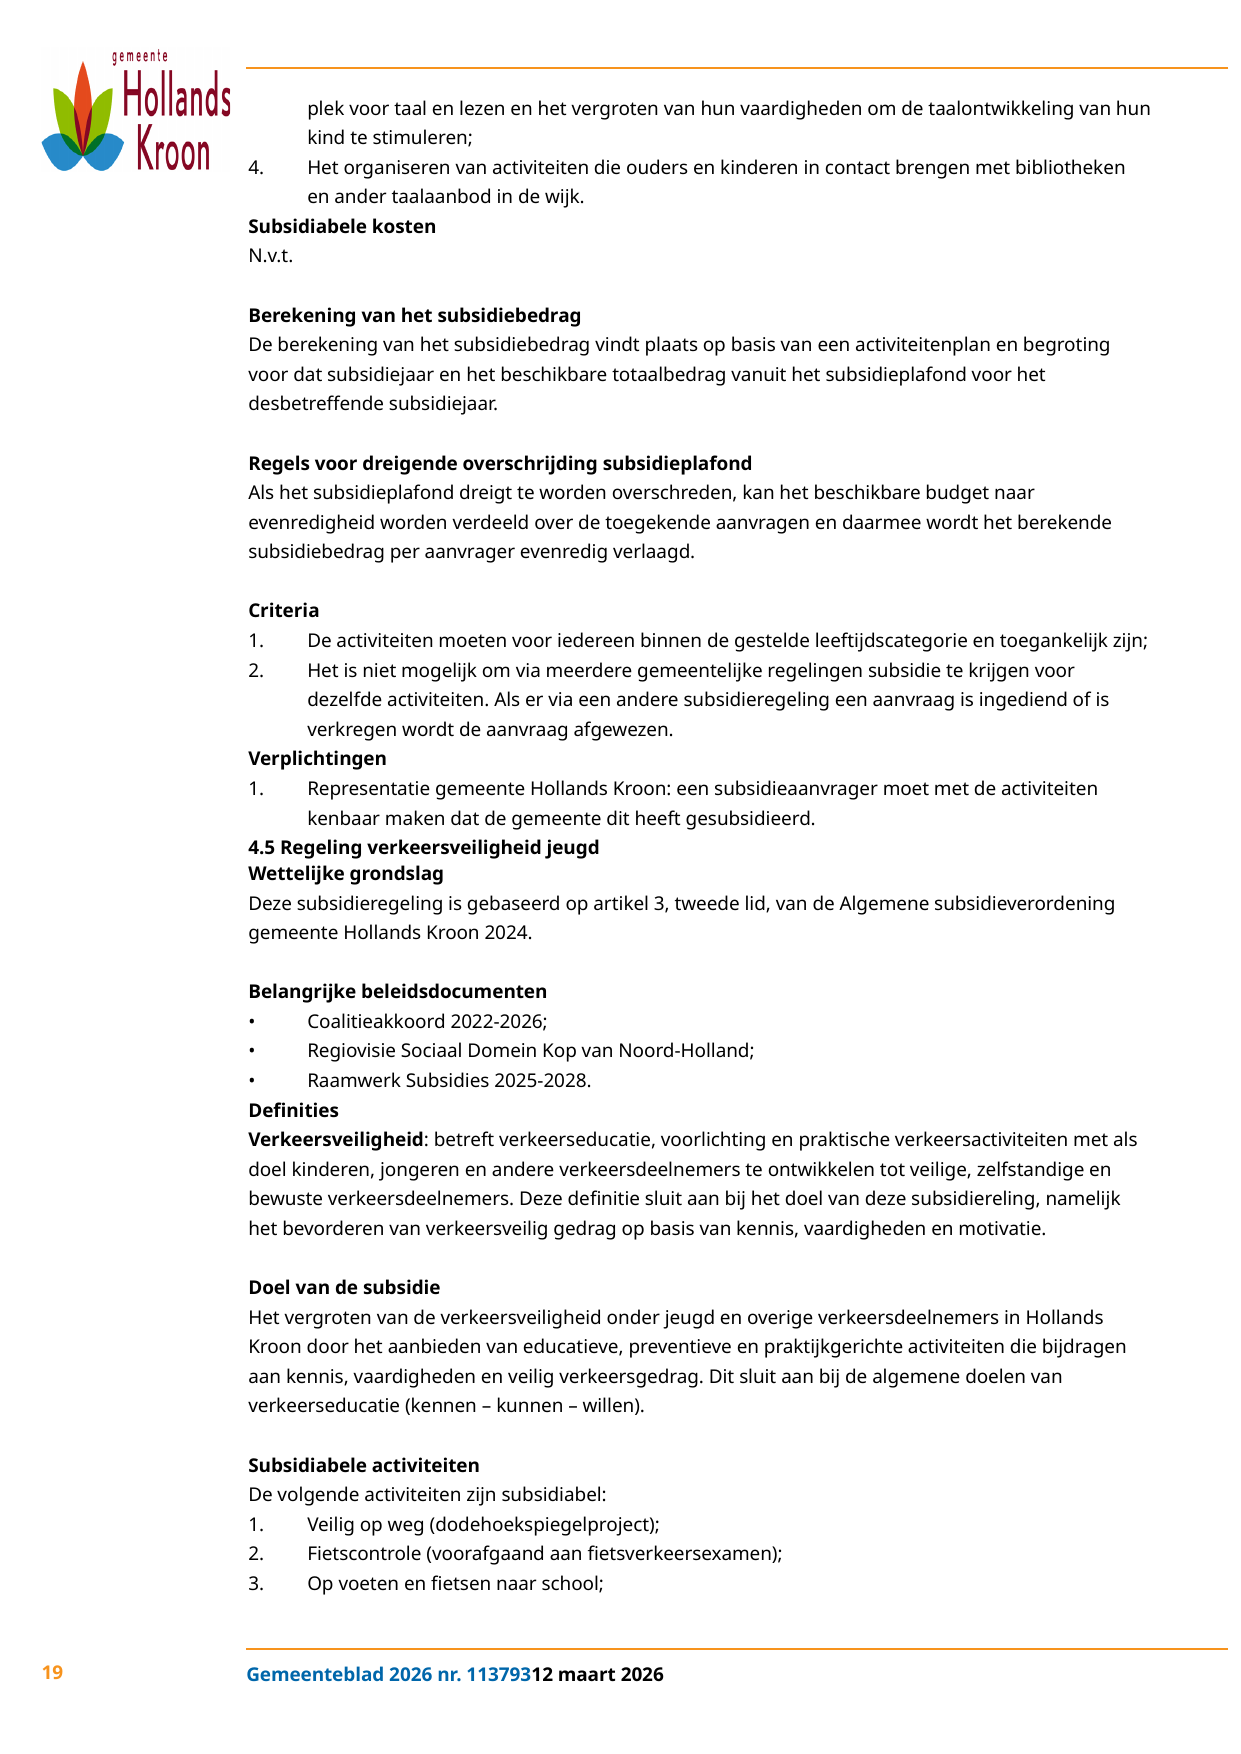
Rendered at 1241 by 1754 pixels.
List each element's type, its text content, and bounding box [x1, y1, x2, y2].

text Verplichtingen [248, 746, 1152, 771]
text Verkeersveiligheid: betreft verkeerseducatie, voorlichting en praktische verkeersactiviteiten met als doel kinderen, jongeren en andere verkeersdeelnemers te ontwikkelen tot veilige, zelfstandige en bewuste verkeersdeelnemers. Deze definitie sluit aan bij het doel van deze subsidiereling, namelijk het bevorderen van verkeersveilig gedrag op basis van kennis, vaardigheden en motivatie. [248, 1126, 1152, 1241]
text Definities [248, 1097, 1152, 1122]
text Doel van de subsidie [248, 1274, 1152, 1300]
list De activiteiten moeten voor iedereen binnen de gestelde leeftijdscategorie en toegankelijk zijn; [248, 627, 1152, 653]
text 4.5 Regeling verkeersveiligheid jeugd [248, 834, 1152, 860]
list Het is niet mogelijk om via meerdere gemeentelijke regelingen subsidie te krijgen voor dezelfde activiteiten. Als er via een andere subsidieregeling een aanvraag is ingediend of is verkregen wordt de aanvraag afgewezen. [248, 657, 1152, 742]
list Fietscontrole (voorafgaand aan fietsverkeersexamen); [248, 1541, 1152, 1566]
text Deze subsidieregeling is gebaseerd op artikel 3, tweede lid, van de Algemene subsidieverordening gemeente Hollands Kroon 2024. [248, 890, 1152, 945]
list plek voor taal en lezen en het vergroten van hun vaardigheden om de taalontwikkeling van hun kind te stimuleren; [248, 95, 1152, 150]
picture [41, 47, 231, 172]
list Regiovisie Sociaal Domein Kop van Noord-Holland; [248, 1038, 1152, 1063]
text De volgende activiteiten zijn subsidiabel: [248, 1481, 1152, 1507]
list Coalitieakkoord 2022-2026; [248, 1008, 1152, 1034]
list Raamwerk Subsidies 2025-2028. [248, 1067, 1152, 1093]
text Wettelijke grondslag [248, 860, 1152, 886]
text Het vergroten van de verkeersveiligheid onder jeugd en overige verkeersdeelnemers in Hollands Kroon door het aanbieden van educatieve, preventieve en praktijkgerichte activiteiten die bijdragen aan kennis, vaardigheden en veilig verkeersgedrag. Dit sluit aan bij de algemene doelen van verkeerseducatie (kennen – kunnen – willen). [248, 1304, 1152, 1418]
text Belangrijke beleidsdocumenten [248, 978, 1152, 1004]
text Subsidiabele kosten [248, 213, 1152, 239]
text De berekening van het subsidiebedrag vindt plaats op basis van een activiteitenplan en begroting voor dat subsidiejaar en het beschikbare totaalbedrag vanuit het subsidieplafond voor het desbetreffende subsidiejaar. [248, 331, 1152, 416]
list Veilig op weg (dodehoekspiegelproject); [248, 1511, 1152, 1537]
text Berekening van het subsidiebedrag [248, 302, 1152, 328]
text Subsidiabele activiteiten [248, 1452, 1152, 1477]
text Als het subsidieplafond dreigt te worden overschreden, kan het beschikbare budget naar evenredigheid worden verdeeld over de toegekende aanvragen en daarmee wordt het berekende subsidiebedrag per aanvrager evenredig verlaagd. [248, 479, 1152, 564]
text Criteria [248, 598, 1152, 623]
text Regels voor dreigende overschrijding subsidieplafond [248, 450, 1152, 476]
list Op voeten en fietsen naar school; [248, 1570, 1152, 1596]
list Representatie gemeente Hollands Kroon: een subsidieaanvrager moet met de activiteiten kenbaar maken dat de gemeente dit heeft gesubsidieerd. [248, 775, 1152, 831]
list Het organiseren van activiteiten die ouders en kinderen in contact brengen met bibliotheken en ander taalaanbod in de wijk. [248, 154, 1152, 209]
text N.v.t. [248, 243, 1152, 268]
